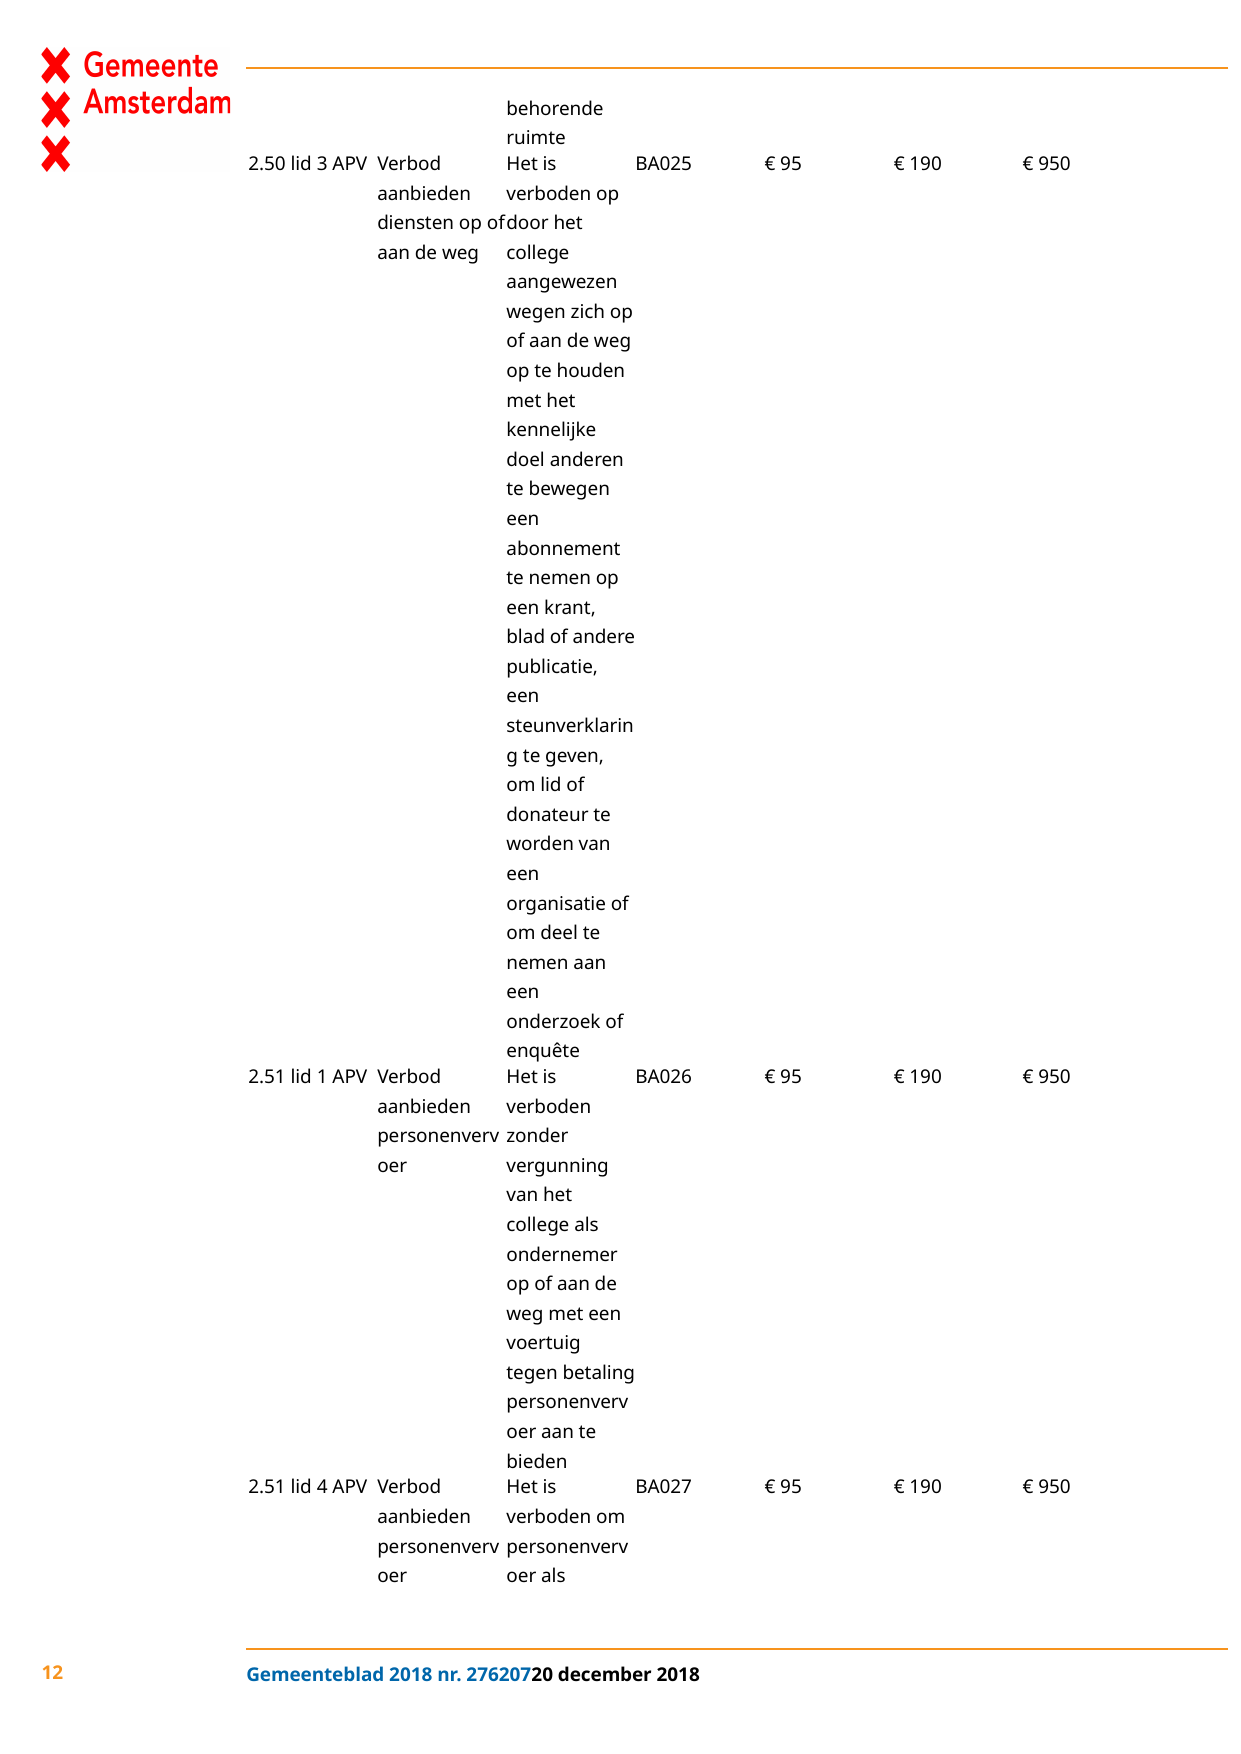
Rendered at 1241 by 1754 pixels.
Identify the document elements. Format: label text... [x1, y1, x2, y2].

table_cell BA026 [635, 1063, 764, 1474]
table_cell € 190 [894, 150, 1022, 1063]
table_cell Het is verboden om personenvervoer als [506, 1474, 635, 1588]
table_cell [1023, 95, 1152, 150]
table_cell € 95 [764, 1474, 893, 1588]
table_cell [377, 95, 506, 150]
picture [41, 47, 231, 172]
table_cell BA025 [635, 150, 764, 1063]
table_cell € 950 [1023, 1063, 1152, 1474]
table_cell BA027 [635, 1474, 764, 1588]
table_cell € 95 [764, 1063, 893, 1474]
table_cell Verbod aanbieden personenvervoer [377, 1063, 506, 1474]
table_cell Het is verboden zonder vergunning van het college als ondernemer op of aan de weg met een voertuig tegen betaling personenvervoer aan te bieden [506, 1063, 635, 1474]
table_cell Verbod aanbieden diensten op of aan de weg [377, 150, 506, 1063]
table_cell 2.51 lid 1 APV [248, 1063, 377, 1474]
table_cell [894, 95, 1022, 150]
table_cell € 950 [1023, 150, 1152, 1063]
table_cell 2.50 lid 3 APV [248, 150, 377, 1063]
table_cell behorende ruimte [506, 95, 635, 150]
table_cell Het is verboden op door het college aangewezen wegen zich op of aan de weg op te houden met het kennelijke doel anderen te bewegen een abonnement te nemen op een krant, blad of andere publicatie, een steunverklaring te geven, om lid of donateur te worden van een organisatie of om deel te nemen aan een onderzoek of enquête [506, 150, 635, 1063]
table_cell € 190 [894, 1063, 1022, 1474]
table_cell € 190 [894, 1474, 1022, 1588]
table_cell Verbod aanbieden personenvervoer [377, 1474, 506, 1588]
table_cell [635, 95, 764, 150]
table_cell € 950 [1023, 1474, 1152, 1588]
table_cell 2.51 lid 4 APV [248, 1474, 377, 1588]
table_cell € 95 [764, 150, 893, 1063]
table_cell [248, 95, 377, 150]
table_cell [764, 95, 893, 150]
